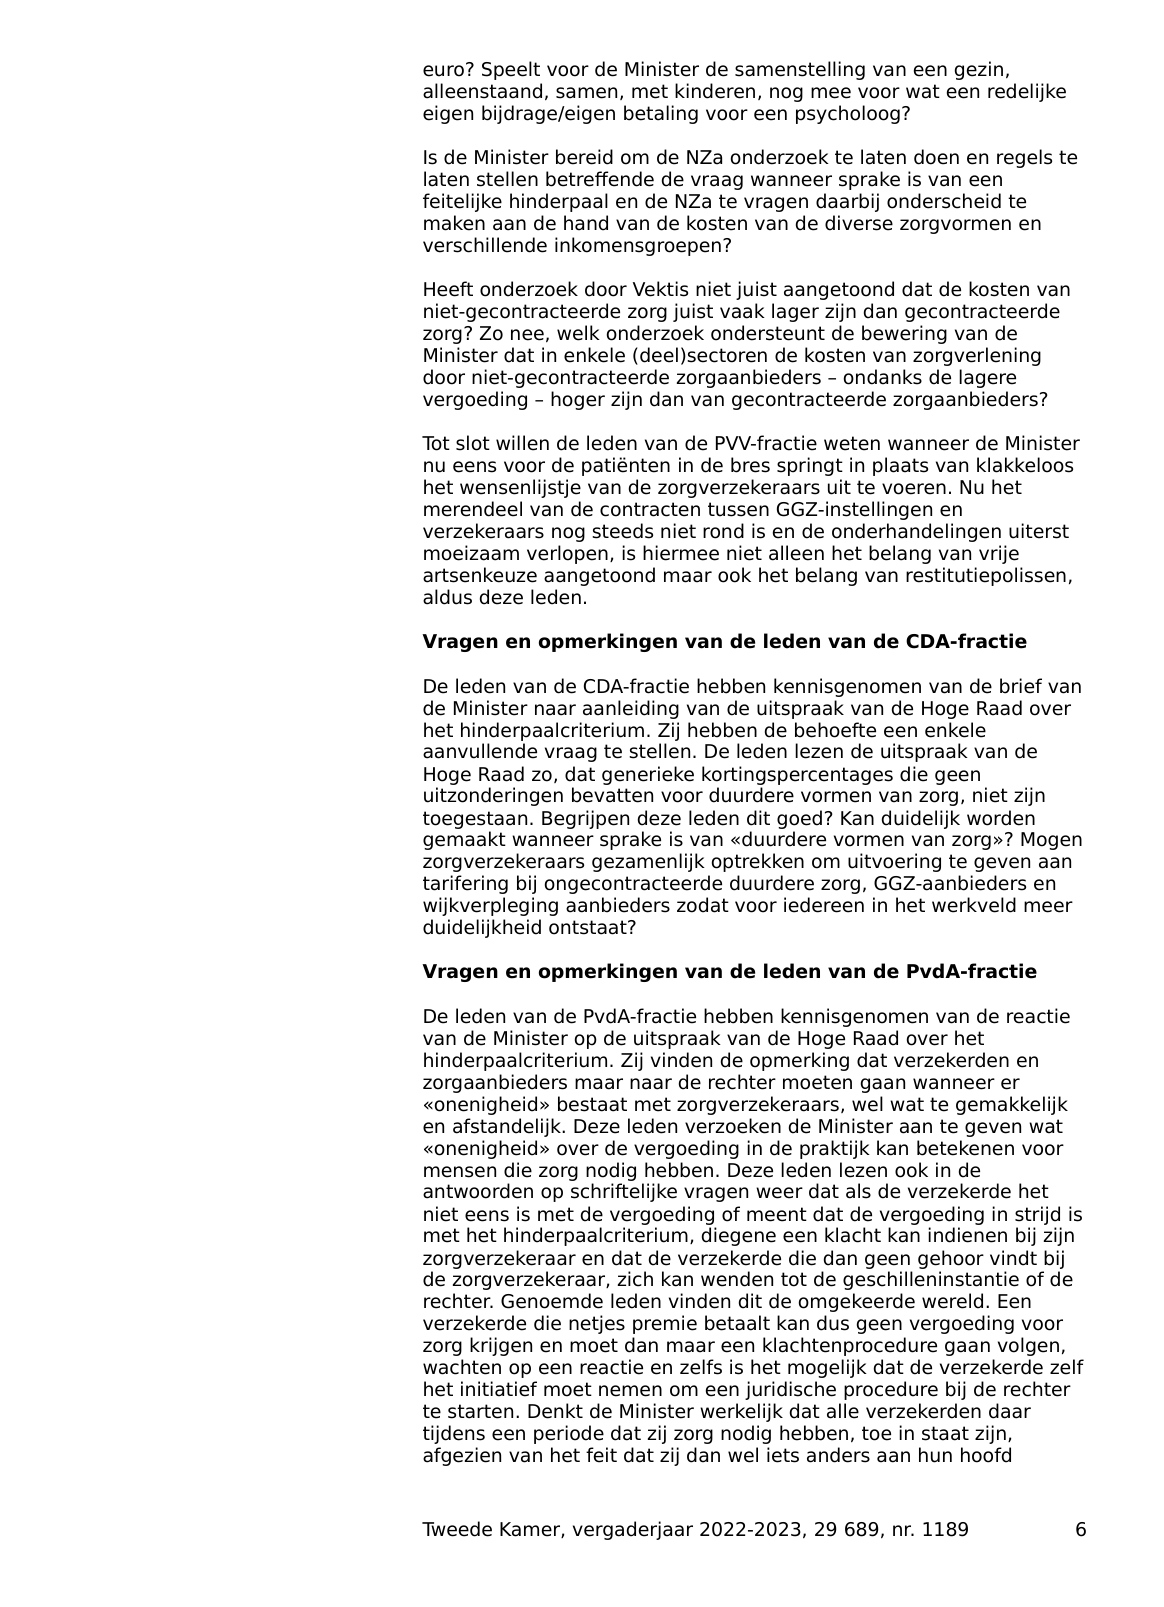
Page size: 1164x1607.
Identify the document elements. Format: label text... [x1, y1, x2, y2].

text De leden van de PvdA-fractie hebben kennisgenomen van de reactie van de Minister op de uitspraak van de Hoge Raad over het hinderpaalcriterium. Zij vinden de opmerking dat verzekerden en zorgaanbieders maar naar de rechter moeten gaan wanneer er «onenigheid» bestaat met zorgverzekeraars, wel wat te gemakkelijk en afstandelijk. Deze leden verzoeken de Minister aan te geven wat «onenigheid» over de vergoeding in de praktijk kan betekenen voor mensen die zorg nodig hebben. Deze leden lezen ook in de antwoorden op schriftelijke vragen weer dat als de verzekerde het niet eens is met de vergoeding of meent dat de vergoeding in strijd is met het hinderpaalcriterium, diegene een klacht kan indienen bij zijn zorgverzekeraar en dat de verzekerde die dan geen gehoor vindt bij de zorgverzekeraar, zich kan wenden tot de geschilleninstantie of de rechter. Genoemde leden vinden dit de omgekeerde wereld. Een verzekerde die netjes premie betaalt kan dus geen vergoeding voor zorg krijgen en moet dan maar een klachtenprocedure gaan volgen, wachten op een reactie en zelfs is het mogelijk dat de verzekerde zelf het initiatief moet nemen om een juridische procedure bij de rechter te starten. Denkt de Minister werkelijk dat alle verzekerden daar tijdens een periode dat zij zorg nodig hebben, toe in staat zijn, afgezien van het feit dat zij dan wel iets anders aan hun hoofd [422, 1006, 1087, 1467]
text Heeft onderzoek door Vektis niet juist aangetoond dat de kosten van niet-gecontracteerde zorg juist vaak lager zijn dan gecontracteerde zorg? Zo nee, welk onderzoek ondersteunt de bewering van de Minister dat in enkele (deel)sectoren de kosten van zorgverlening door niet-gecontracteerde zorgaanbieders – ondanks de lagere vergoeding – hoger zijn dan van gecontracteerde zorgaanbieders? [422, 279, 1087, 411]
subtitle Vragen en opmerkingen van de leden van de CDA-fractie [422, 631, 1087, 653]
text euro? Speelt voor de Minister de samenstelling van een gezin, alleenstaand, samen, met kinderen, nog mee voor wat een redelijke eigen bijdrage/eigen betaling voor een psycholoog? [422, 59, 1087, 125]
text Is de Minister bereid om de NZa onderzoek te laten doen en regels te laten stellen betreffende de vraag wanneer sprake is van een feitelijke hinderpaal en de NZa te vragen daarbij onderscheid te maken aan de hand van de kosten van de diverse zorgvormen en verschillende inkomensgroepen? [422, 147, 1087, 257]
text Tot slot willen de leden van de PVV-fractie weten wanneer de Minister nu eens voor de patiënten in de bres springt in plaats van klakkeloos het wensenlijstje van de zorgverzekeraars uit te voeren. Nu het merendeel van de contracten tussen GGZ-instellingen en verzekeraars nog steeds niet rond is en de onderhandelingen uiterst moeizaam verlopen, is hiermee niet alleen het belang van vrije artsenkeuze aangetoond maar ook het belang van restitutiepolissen, aldus deze leden. [422, 433, 1087, 609]
subtitle Vragen en opmerkingen van de leden van de PvdA-fractie [422, 961, 1087, 983]
text De leden van de CDA-fractie hebben kennisgenomen van de brief van de Minister naar aanleiding van de uitspraak van de Hoge Raad over het hinderpaalcriterium. Zij hebben de behoefte een enkele aanvullende vraag te stellen. De leden lezen de uitspraak van de Hoge Raad zo, dat generieke kortingspercentages die geen uitzonderingen bevatten voor duurdere vormen van zorg, niet zijn toegestaan. Begrijpen deze leden dit goed? Kan duidelijk worden gemaakt wanneer sprake is van «duurdere vormen van zorg»? Mogen zorgverzekeraars gezamenlijk optrekken om uitvoering te geven aan tarifering bij ongecontracteerde duurdere zorg, GGZ-aanbieders en wijkverpleging aanbieders zodat voor iedereen in het werkveld meer duidelijkheid ontstaat? [422, 676, 1087, 939]
